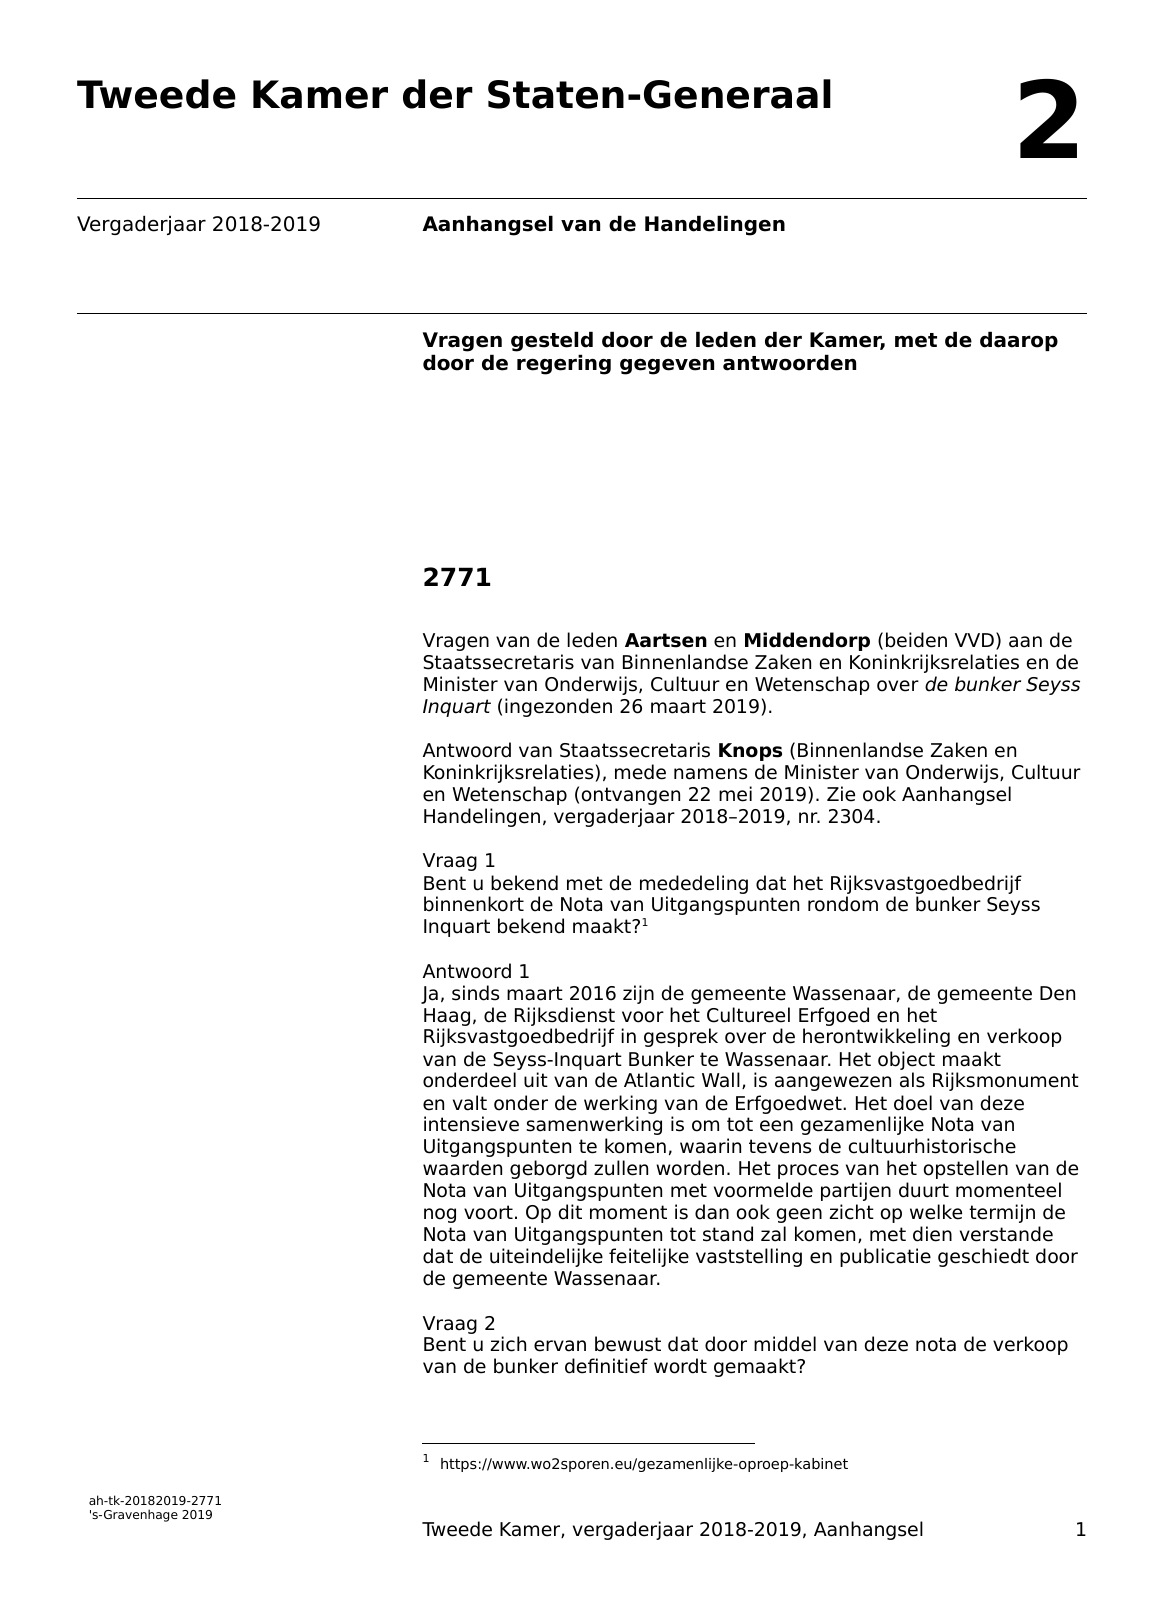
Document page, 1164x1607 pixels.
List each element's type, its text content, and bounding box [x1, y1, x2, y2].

text Ja, sinds maart 2016 zijn de gemeente Wassenaar, de gemeente Den Haag, de Rijksdienst voor het Cultureel Erfgoed en het Rijksvastgoedbedrijf in gesprek over de herontwikkeling en verkoop van de Seyss-Inquart Bunker te Wassenaar. Het object maakt onderdeel uit van de Atlantic Wall, is aangewezen als Rijksmonument en valt onder de werking van de Erfgoedwet. Het doel van deze intensieve samenwerking is om tot een gezamenlijke Nota van Uitgangspunten te komen, waarin tevens de cultuurhistorische waarden geborgd zullen worden. Het proces van het opstellen van de Nota van Uitgangspunten met voormelde partijen duurt momenteel nog voort. Op dit moment is dan ook geen zicht op welke termijn de Nota van Uitgangspunten tot stand zal komen, met dien verstande dat de uiteindelijke feitelijke vaststelling en publicatie geschiedt door de gemeente Wassenaar. [422, 982, 1087, 1290]
text Bent u bekend met de mededeling dat het Rijksvastgoedbedrijf binnenkort de Nota van Uitgangspunten rondom de bunker Seyss Inquart bekend maakt? [422, 872, 1087, 938]
table_header 2 [886, 59, 1087, 198]
text https://www.wo2sporen.eu/gezamenlijke-oproep-kabinet [422, 1452, 1087, 1474]
text Vragen van de leden Aartsen en Middendorp (beiden VVD) aan de Staatssecretaris van Binnenlandse Zaken en Koninkrijksrelaties en de Minister van Onderwijs, Cultuur en Wetenschap over de bunker Seyss Inquart (ingezonden 26 maart 2019). [422, 630, 1087, 718]
text ah-tk-20182019-2771 [88, 1494, 323, 1508]
text 2771 [422, 563, 1087, 592]
text Antwoord 1 [422, 961, 1087, 982]
table_cell Aanhangsel van de Handelingen [422, 199, 1087, 313]
text Bent u zich ervan bewust dat door middel van deze nota de verkoop van de bunker definitief wordt gemaakt? [422, 1334, 1087, 1378]
text Vraag 2 [422, 1312, 1087, 1334]
text Vraag 1 [422, 850, 1087, 872]
table_cell [77, 314, 422, 375]
table_cell Vragen gesteld door de leden der Kamer, met de daarop door de regering gegeven antwoorden [422, 314, 1087, 375]
text 's-Gravenhage 2019 [88, 1508, 323, 1522]
table_cell Vergaderjaar 2018-2019 [77, 199, 422, 313]
table_header Tweede Kamer der Staten-Generaal [77, 59, 886, 198]
text Antwoord van Staatssecretaris Knops (Binnenlandse Zaken en Koninkrijksrelaties), mede namens de Minister van Onderwijs, Cultuur en Wetenschap (ontvangen 22 mei 2019). Zie ook Aanhangsel Handelingen, vergaderjaar 2018–2019, nr. 2304. [422, 740, 1087, 828]
